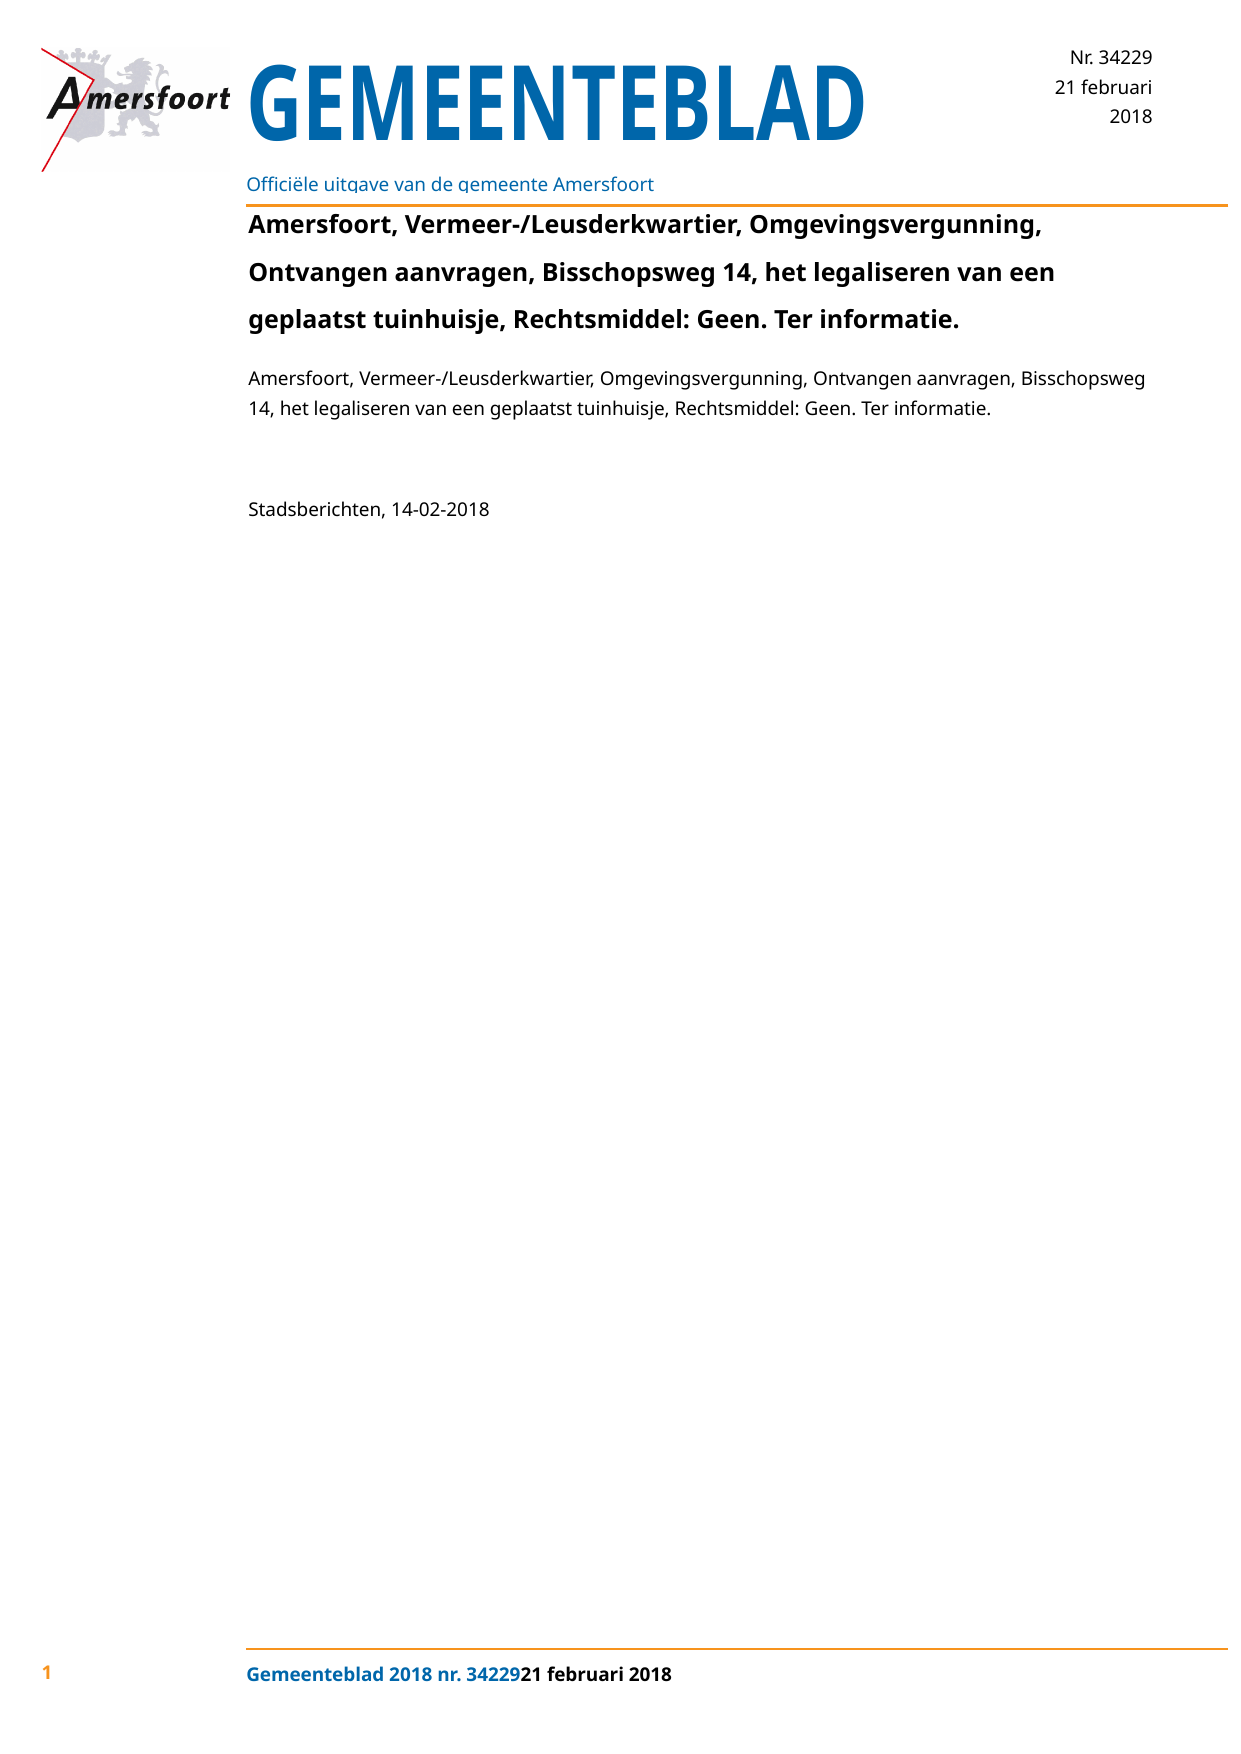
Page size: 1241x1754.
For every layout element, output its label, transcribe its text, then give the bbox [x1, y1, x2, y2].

text Amersfoort, Vermeer-/Leusderkwartier, Omgevingsvergunning, Ontvangen aanvragen, Bisschopsweg 14, het legaliseren van een geplaatst tuinhuisje, Rechtsmiddel: Geen. Ter informatie. [248, 207, 1152, 336]
picture [41, 47, 231, 172]
text Stadsberichten, 14-02-2018 [248, 496, 1152, 522]
text Amersfoort, Vermeer-/Leusderkwartier, Omgevingsvergunning, Ontvangen aanvragen, Bisschopsweg 14, het legaliseren van een geplaatst tuinhuisje, Rechtsmiddel: Geen. Ter informatie. [248, 366, 1152, 421]
